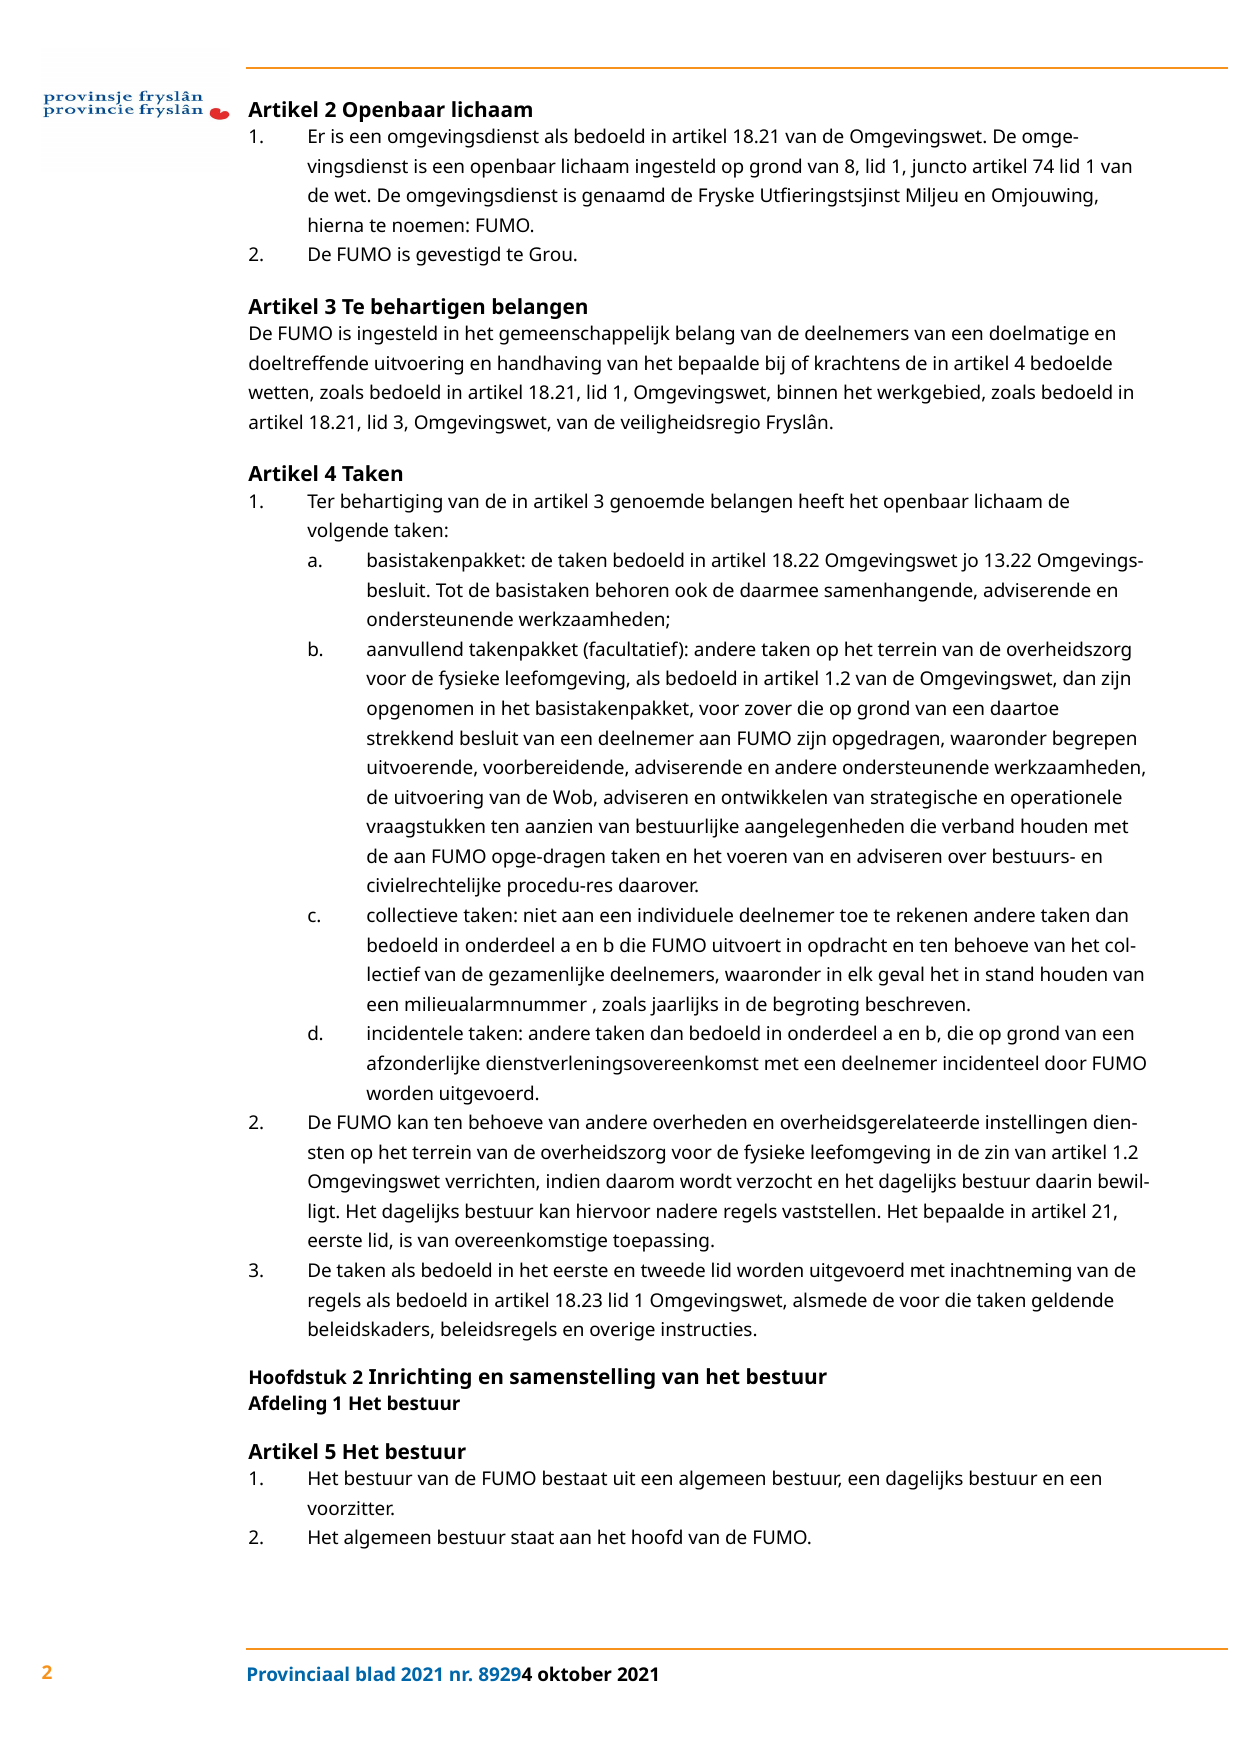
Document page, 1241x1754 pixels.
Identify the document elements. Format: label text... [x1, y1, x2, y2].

list basistakenpakket: de taken bedoeld in artikel 18.22 Omgevingswet jo 13.22 Omgevings-besluit. Tot de basistaken behoren ook de daarmee samenhangende, adviserende en ondersteunende werkzaamheden; [307, 547, 1152, 632]
list De FUMO is gevestigd te Grou. [248, 242, 1152, 267]
list De taken als bedoeld in het eerste en tweede lid worden uitgevoerd met inachtneming van de regels als bedoeld in artikel 18.23 lid 1 Omgevingswet, alsmede de voor die taken geldende beleidskaders, beleidsregels en overige instructies. [248, 1257, 1152, 1342]
text De FUMO is ingesteld in het gemeenschappelijk belang van de deelnemers van een doelmatige en doeltreffende uitvoering en handhaving van het bepaalde bij of krachtens de in artikel 4 bedoelde wetten, zoals bedoeld in artikel 18.21, lid 1, Omgevingswet, binnen het werkgebied, zoals bedoeld in artikel 18.21, lid 3, Omgevingswet, van de veiligheidsregio Fryslân. [248, 320, 1152, 435]
text Artikel 5 Het bestuur [248, 1437, 1152, 1465]
list Het bestuur van de FUMO bestaat uit een algemeen bestuur, een dagelijks bestuur en een voorzitter. [248, 1465, 1152, 1521]
list Het algemeen bestuur staat aan het hoofd van de FUMO. [248, 1524, 1152, 1550]
list aanvullend takenpakket (facultatief): andere taken op het terrein van de overheidszorg voor de fysieke leefomgeving, als bedoeld in artikel 1.2 van de Omgevingswet, dan zijn opgenomen in het basistakenpakket, voor zover die op grond van een daartoe strekkend besluit van een deelnemer aan FUMO zijn opgedragen, waaronder begrepen uitvoerende, voorbereidende, adviserende en andere ondersteunende werkzaamheden, de uitvoering van de Wob, adviseren en ontwikkelen van strategische en operationele vraagstukken ten aanzien van bestuurlijke aangelegenheden die verband houden met de aan FUMO opge-dragen taken en het voeren van en adviseren over bestuurs- en civielrechtelijke procedu-res daarover. [307, 636, 1152, 898]
list collectieve taken: niet aan een individuele deelnemer toe te rekenen andere taken dan bedoeld in onderdeel a en b die FUMO uitvoert in opdracht en ten behoeve van het col-lectief van de gezamenlijke deelnemers, waaronder in elk geval het in stand houden van een milieualarmnummer , zoals jaarlijks in de begroting beschreven. [307, 902, 1152, 1017]
text Artikel 4 Taken [248, 459, 1152, 488]
list De FUMO kan ten behoeve van andere overheden en overheidsgerelateerde instellingen dien-sten op het terrein van de overheidszorg voor de fysieke leefomgeving in de zin van artikel 1.2 Omgevingswet verrichten, indien daarom wordt verzocht en het dagelijks bestuur daarin bewil-ligt. Het dagelijks bestuur kan hiervoor nadere regels vaststellen. Het bepaalde in artikel 21, eerste lid, is van overeenkomstige toepassing. [248, 1109, 1152, 1253]
text Artikel 3 Te behartigen belangen [248, 292, 1152, 320]
text Afdeling 1 Het bestuur [248, 1390, 1152, 1416]
list Er is een omgevingsdienst als bedoeld in artikel 18.21 van de Omgevingswet. De omge-vingsdienst is een openbaar lichaam ingesteld op grond van 8, lid 1, juncto artikel 74 lid 1 van de wet. De omgevingsdienst is genaamd de Fryske Utfieringstsjinst Miljeu en Omjouwing, hierna te noemen: FUMO. [248, 123, 1152, 238]
list Ter behartiging van de in artikel 3 genoemde belangen heeft het openbaar lichaam de volgende taken: [248, 488, 1152, 543]
text Artikel 2 Openbaar lichaam [248, 95, 1152, 123]
list incidentele taken: andere taken dan bedoeld in onderdeel a en b, die op grond van een afzonderlijke dienstverleningsovereenkomst met een deelnemer incidenteel door FUMO worden uitgevoerd. [307, 1021, 1152, 1105]
text Hoofdstuk 2 Inrichting en samenstelling van het bestuur [248, 1362, 1152, 1390]
picture [41, 47, 231, 172]
